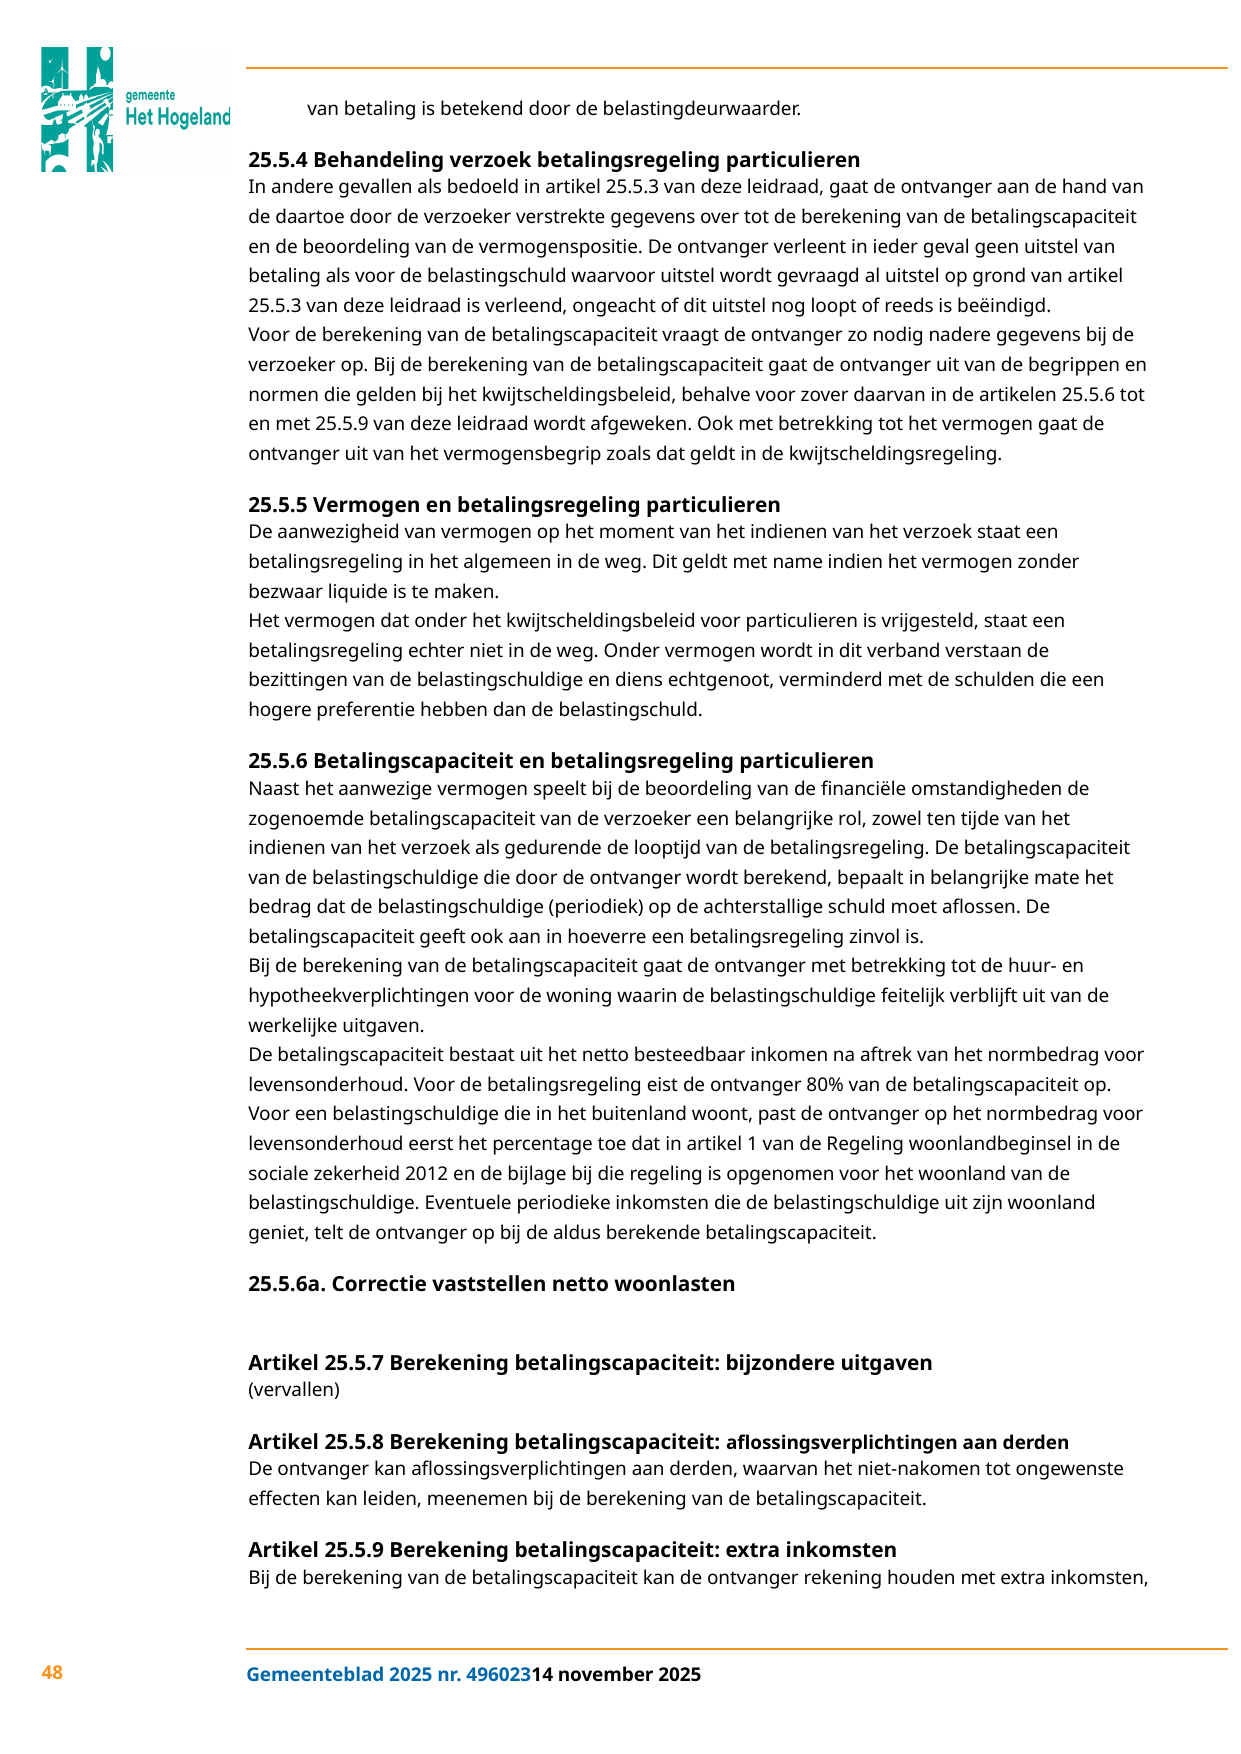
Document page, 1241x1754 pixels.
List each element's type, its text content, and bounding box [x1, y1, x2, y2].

text 25.5.5 Vermogen en betalingsregeling particulieren [248, 490, 1152, 519]
picture [41, 47, 231, 172]
text Bij de berekening van de betalingscapaciteit kan de ontvanger rekening houden met extra inkomsten, [248, 1564, 1152, 1589]
text (vervallen) [248, 1377, 1152, 1402]
text Voor een belastingschuldige die in het buitenland woont, past de ontvanger op het normbedrag voor levensonderhoud eerst het percentage toe dat in artikel 1 van de Regeling woonlandbeginsel in de sociale zekerheid 2012 en de bijlage bij die regeling is opgenomen voor het woonland van de belastingschuldige. Eventuele periodieke inkomsten die de belastingschuldige uit zijn woonland geniet, telt de ontvanger op bij de aldus berekende betalingscapaciteit. [248, 1101, 1152, 1244]
text De aanwezigheid van vermogen op het moment van het indienen van het verzoek staat een betalingsregeling in het algemeen in de weg. Dit geldt met name indien het vermogen zonder bezwaar liquide is te maken. [248, 519, 1152, 604]
text Artikel 25.5.7 Berekening betalingscapaciteit: bijzondere uitgaven [248, 1348, 1152, 1377]
text Bij de berekening van de betalingscapaciteit gaat de ontvanger met betrekking tot de huur- en hypotheekverplichtingen voor de woning waarin de belastingschuldige feitelijk verblijft uit van de werkelijke uitgaven. [248, 953, 1152, 1037]
text Artikel 25.5.9 Berekening betalingscapaciteit: extra inkomsten [248, 1535, 1152, 1564]
text Naast het aanwezige vermogen speelt bij de beoordeling van de financiële omstandigheden de zogenoemde betalingscapaciteit van de verzoeker een belangrijke rol, zowel ten tijde van het indienen van het verzoek als gedurende de looptijd van de betalingsregeling. De betalingscapaciteit van de belastingschuldige die door de ontvanger wordt berekend, bepaalt in belangrijke mate het bedrag dat de belastingschuldige (periodiek) op de achterstallige schuld moet aflossen. De betalingscapaciteit geeft ook aan in hoeverre een betalingsregeling zinvol is. [248, 775, 1152, 949]
text Het vermogen dat onder het kwijtscheldingsbeleid voor particulieren is vrijgesteld, staat een betalingsregeling echter niet in de weg. Onder vermogen wordt in dit verband verstaan de bezittingen van de belastingschuldige en diens echtgenoot, verminderd met de schulden die een hogere preferentie hebben dan de belastingschuld. [248, 607, 1152, 722]
text 25.5.6 Betalingscapaciteit en betalingsregeling particulieren [248, 747, 1152, 775]
text 25.5.6a. Correctie vaststellen netto woonlasten [248, 1269, 1152, 1298]
text De ontvanger kan aflossingsverplichtingen aan derden, waarvan het niet-nakomen tot ongewenste effecten kan leiden, meenemen bij de berekening van de betalingscapaciteit. [248, 1455, 1152, 1511]
list van betaling is betekend door de belastingdeurwaarder. [248, 95, 1152, 121]
text Artikel 25.5.8 Berekening betalingscapaciteit: aflossingsverplichtingen aan derden [248, 1427, 1152, 1455]
text 25.5.4 Behandeling verzoek betalingsregeling particulieren [248, 145, 1152, 174]
text Voor de berekening van de betalingscapaciteit vraagt de ontvanger zo nodig nadere gegevens bij de verzoeker op. Bij de berekening van de betalingscapaciteit gaat de ontvanger uit van de begrippen en normen die gelden bij het kwijtscheldingsbeleid, behalve voor zover daarvan in de artikelen 25.5.6 tot en met 25.5.9 van deze leidraad wordt afgeweken. Ook met betrekking tot het vermogen gaat de ontvanger uit van het vermogensbegrip zoals dat geldt in de kwijtscheldingsregeling. [248, 322, 1152, 466]
text De betalingscapaciteit bestaat uit het netto besteedbaar inkomen na aftrek van het normbedrag voor levensonderhoud. Voor de betalingsregeling eist de ontvanger 80% van de betalingscapaciteit op. [248, 1041, 1152, 1097]
text In andere gevallen als bedoeld in artikel 25.5.3 van deze leidraad, gaat de ontvanger aan de hand van de daartoe door de verzoeker verstrekte gegevens over tot de berekening van de betalingscapaciteit en de beoordeling van de vermogenspositie. De ontvanger verleent in ieder geval geen uitstel van betaling als voor de belastingschuld waarvoor uitstel wordt gevraagd al uitstel op grond van artikel 25.5.3 van deze leidraad is verleend, ongeacht of dit uitstel nog loopt of reeds is beëindigd. [248, 174, 1152, 318]
